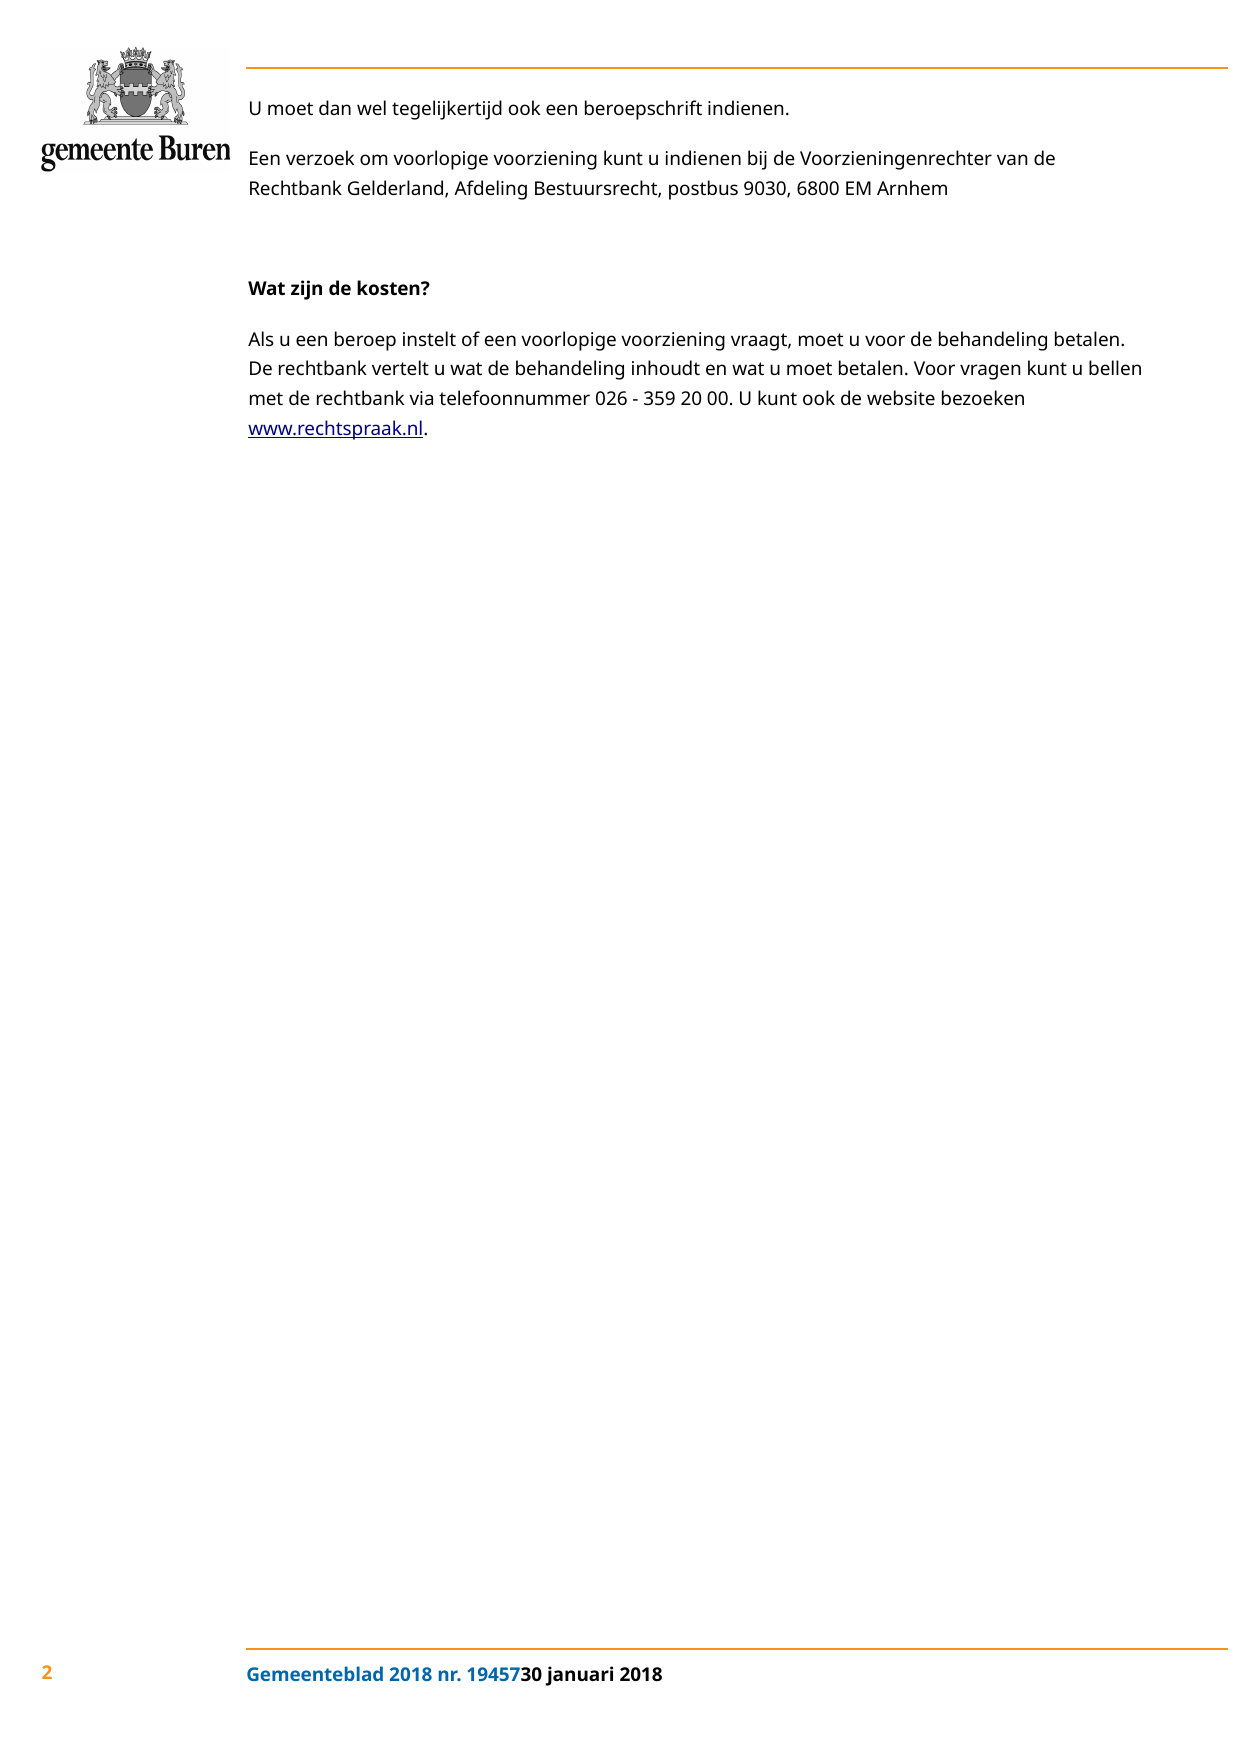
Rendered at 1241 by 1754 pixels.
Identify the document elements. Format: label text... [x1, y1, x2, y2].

text Als u een beroep instelt of een voorlopige voorziening vraagt, moet u voor de behandeling betalen. De rechtbank vertelt u wat de behandeling inhoudt en wat u moet betalen. Voor vragen kunt u bellen met de rechtbank via telefoonnummer 026 - 359 20 00. U kunt ook de website bezoeken www.rechtspraak.nl. [248, 326, 1152, 441]
text Wat zijn de kosten? [248, 276, 1152, 301]
text Een verzoek om voorlopige voorziening kunt u indienen bij de Voorzieningenrechter van de Rechtbank Gelderland, Afdeling Bestuursrecht, postbus 9030, 6800 EM Arnhem [248, 145, 1152, 201]
picture [41, 47, 231, 172]
text U moet dan wel tegelijkertijd ook een beroepschrift indienen. [248, 95, 1152, 121]
